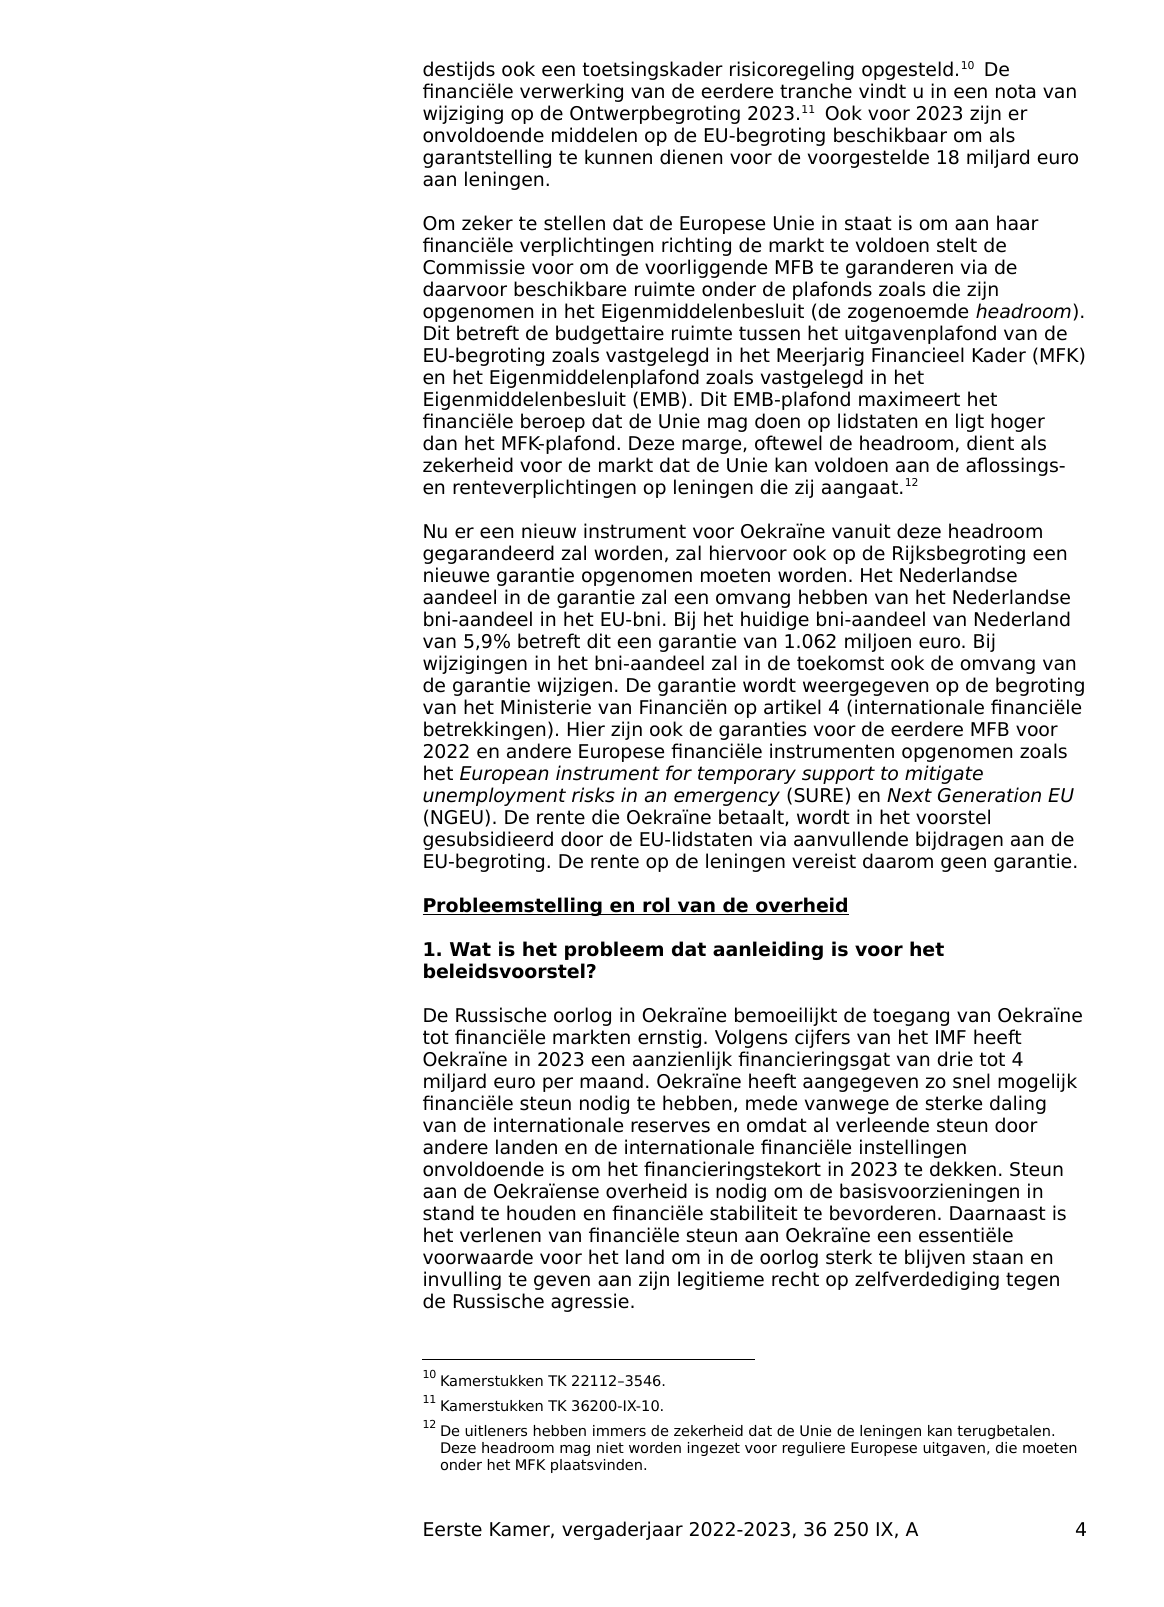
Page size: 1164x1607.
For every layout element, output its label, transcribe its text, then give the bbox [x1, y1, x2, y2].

text Nu er een nieuw instrument voor Oekraïne vanuit deze headroom gegarandeerd zal worden, zal hiervoor ook op de Rijksbegroting een nieuwe garantie opgenomen moeten worden. Het Nederlandse aandeel in de garantie zal een omvang hebben van het Nederlandse bni-aandeel in het EU-bni. Bij het huidige bni-aandeel van Nederland van 5,9% betreft dit een garantie van 1.062 miljoen euro. Bij wijzigingen in het bni-aandeel zal in de toekomst ook de omvang van de garantie wijzigen. De garantie wordt weergegeven op de begroting van het Ministerie van Financiën op artikel 4 (internationale financiële betrekkingen). Hier zijn ook de garanties voor de eerdere MFB voor 2022 en andere Europese financiële instrumenten opgenomen zoals het European instrument for temporary support to mitigate unemployment risks in an emergency (SURE) en Next Generation EU (NGEU). De rente die Oekraïne betaalt, wordt in het voorstel gesubsidieerd door de EU-lidstaten via aanvullende bijdragen aan de EU-begroting. De rente op de leningen vereist daarom geen garantie. [422, 521, 1087, 873]
text destijds ook een toetsingskader risicoregeling opgesteld. De financiële verwerking van de eerdere tranche vindt u in een nota van wijziging op de Ontwerpbegroting 2023. Ook voor 2023 zijn er onvoldoende middelen op de EU-begroting beschikbaar om als garantstelling te kunnen dienen voor de voorgestelde 18 miljard euro aan leningen. [422, 59, 1087, 191]
subtitle Probleemstelling en rol van de overheid [422, 895, 1087, 917]
subtitle 1. Wat is het probleem dat aanleiding is voor het beleidsvoorstel? [422, 939, 1087, 983]
text Kamerstukken TK 36200-IX-10. [422, 1393, 1087, 1416]
text De Russische oorlog in Oekraïne bemoeilijkt de toegang van Oekraïne tot financiële markten ernstig. Volgens cijfers van het IMF heeft Oekraïne in 2023 een aanzienlijk financieringsgat van drie tot 4 miljard euro per maand. Oekraïne heeft aangegeven zo snel mogelijk financiële steun nodig te hebben, mede vanwege de sterke daling van de internationale reserves en omdat al verleende steun door andere landen en de internationale financiële instellingen onvoldoende is om het financieringstekort in 2023 te dekken. Steun aan de Oekraïense overheid is nodig om de basisvoorzieningen in stand te houden en financiële stabiliteit te bevorderen. Daarnaast is het verlenen van financiële steun aan Oekraïne een essentiële voorwaarde voor het land om in de oorlog sterk te blijven staan en invulling te geven aan zijn legitieme recht op zelfverdediging tegen de Russische agressie. [422, 1005, 1087, 1313]
text Kamerstukken TK 22112–3546. [422, 1368, 1087, 1391]
text Om zeker te stellen dat de Europese Unie in staat is om aan haar financiële verplichtingen richting de markt te voldoen stelt de Commissie voor om de voorliggende MFB te garanderen via de daarvoor beschikbare ruimte onder de plafonds zoals die zijn opgenomen in het Eigenmiddelenbesluit (de zogenoemde headroom). Dit betreft de budgettaire ruimte tussen het uitgavenplafond van de EU-begroting zoals vastgelegd in het Meerjarig Financieel Kader (MFK) en het Eigenmiddelenplafond zoals vastgelegd in het Eigenmiddelenbesluit (EMB). Dit EMB-plafond maximeert het financiële beroep dat de Unie mag doen op lidstaten en ligt hoger dan het MFK-plafond. Deze marge, oftewel de headroom, dient als zekerheid voor de markt dat de Unie kan voldoen aan de aflossings- en renteverplichtingen op leningen die zij aangaat. [422, 213, 1087, 499]
text De uitleners hebben immers de zekerheid dat de Unie de leningen kan terugbetalen. Deze headroom mag niet worden ingezet voor reguliere Europese uitgaven, die moeten onder het MFK plaatsvinden. [422, 1418, 1087, 1474]
